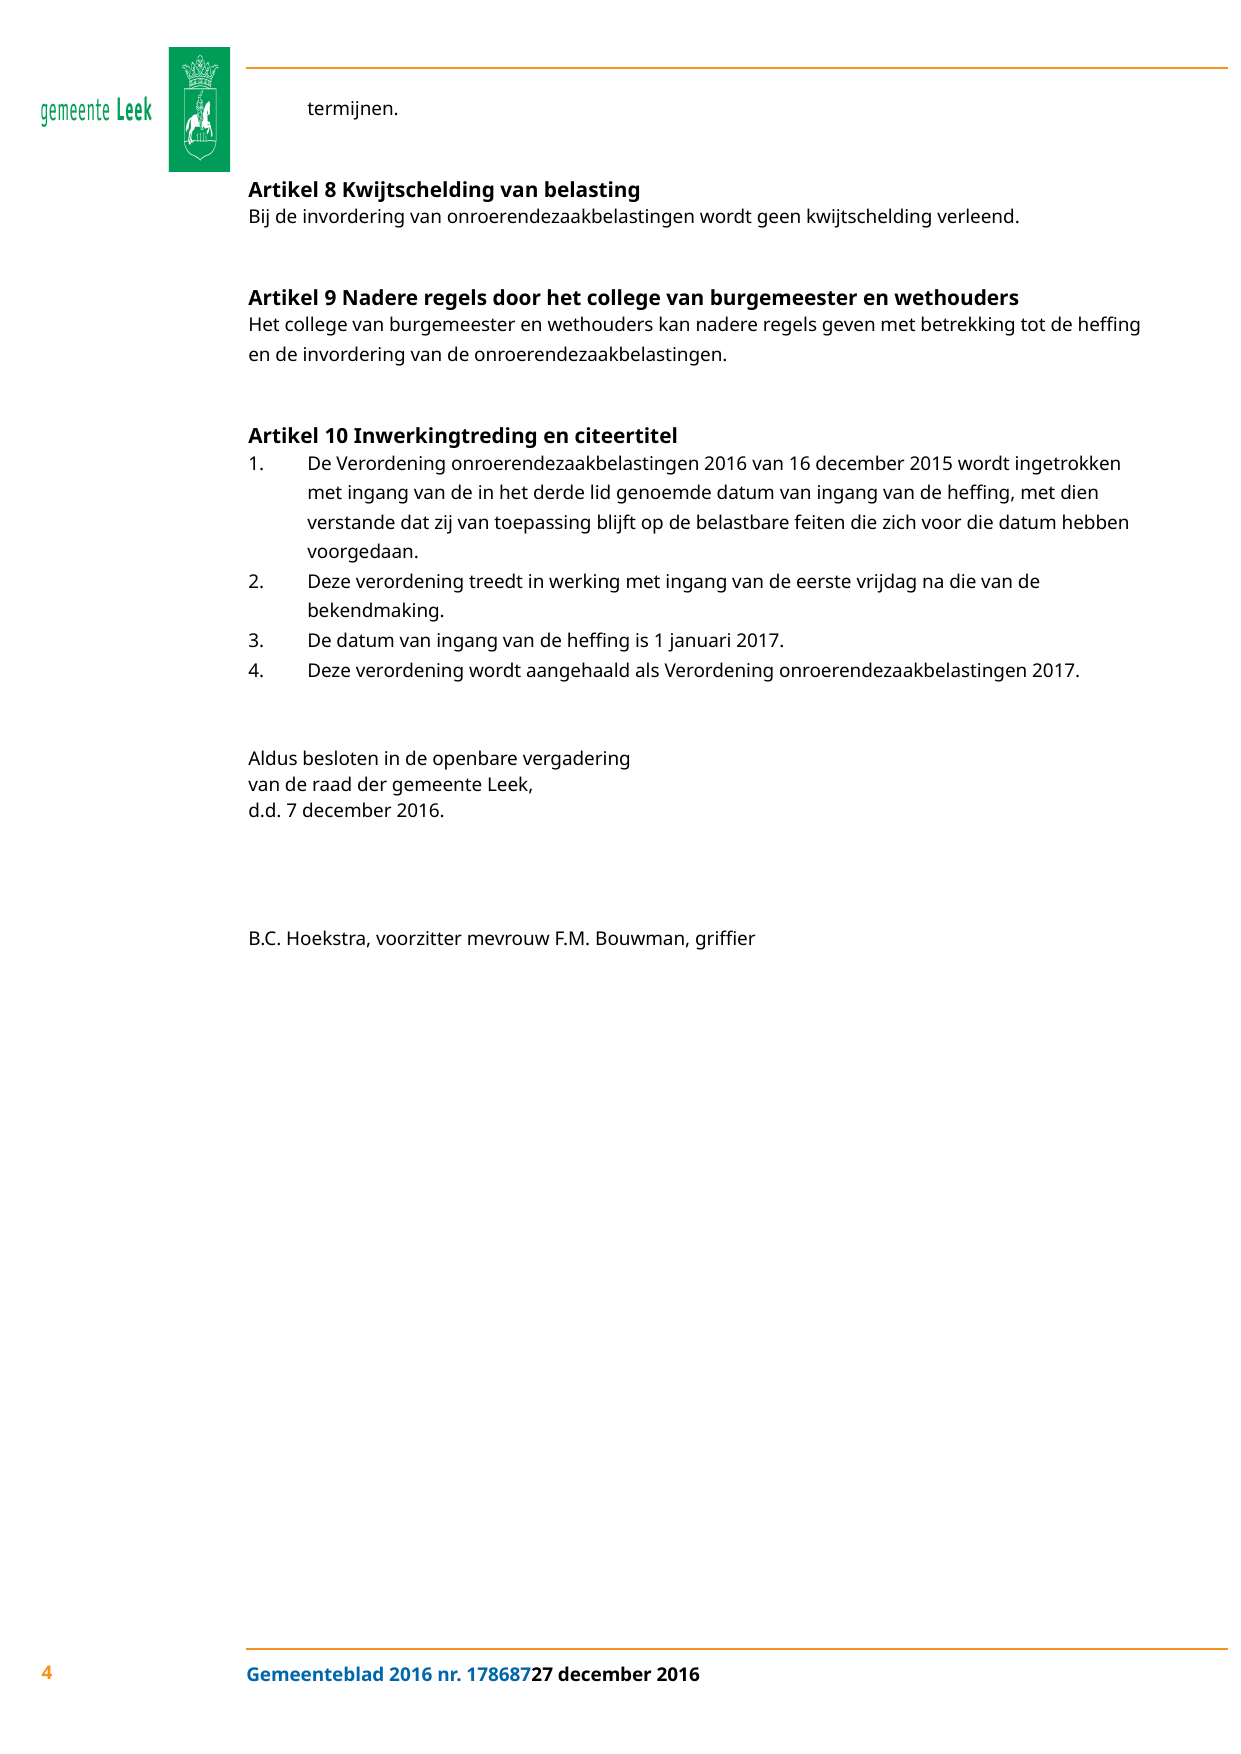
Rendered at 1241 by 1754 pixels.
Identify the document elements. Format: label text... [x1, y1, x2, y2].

text Artikel 8 Kwijtschelding van belasting [248, 175, 1152, 203]
list Deze verordening treedt in werking met ingang van de eerste vrijdag na die van de bekendmaking. [248, 568, 1152, 623]
text Aldus besloten in de openbare vergadering [248, 746, 1152, 771]
list De datum van ingang van de heffing is 1 januari 2017. [248, 627, 1152, 653]
text Bij de invordering van onroerendezaakbelastingen wordt geen kwijtschelding verleend. [248, 203, 1152, 229]
list Deze verordening wordt aangehaald als Verordening onroerendezaakbelastingen 2017. [248, 657, 1152, 682]
text B.C. Hoekstra, voorzitter mevrouw F.M. Bouwman, griffier [248, 926, 1152, 951]
text Het college van burgemeester en wethouders kan nadere regels geven met betrekking tot de heffing en de invordering van de onroerendezaakbelastingen. [248, 312, 1152, 367]
text van de raad der gemeente Leek, [248, 771, 1152, 797]
list termijnen. [248, 95, 1152, 121]
text d.d. 7 december 2016. [248, 797, 1152, 823]
text Artikel 10 Inwerkingtreding en citeertitel [248, 421, 1152, 450]
list De Verordening onroerendezaakbelastingen 2016 van 16 december 2015 wordt ingetrokken met ingang van de in het derde lid genoemde datum van ingang van de heffing, met dien verstande dat zij van toepassing blijft op de belastbare feiten die zich voor die datum hebben voorgedaan. [248, 450, 1152, 564]
text Artikel 9 Nadere regels door het college van burgemeester en wethouders [248, 283, 1152, 312]
picture [41, 47, 231, 172]
